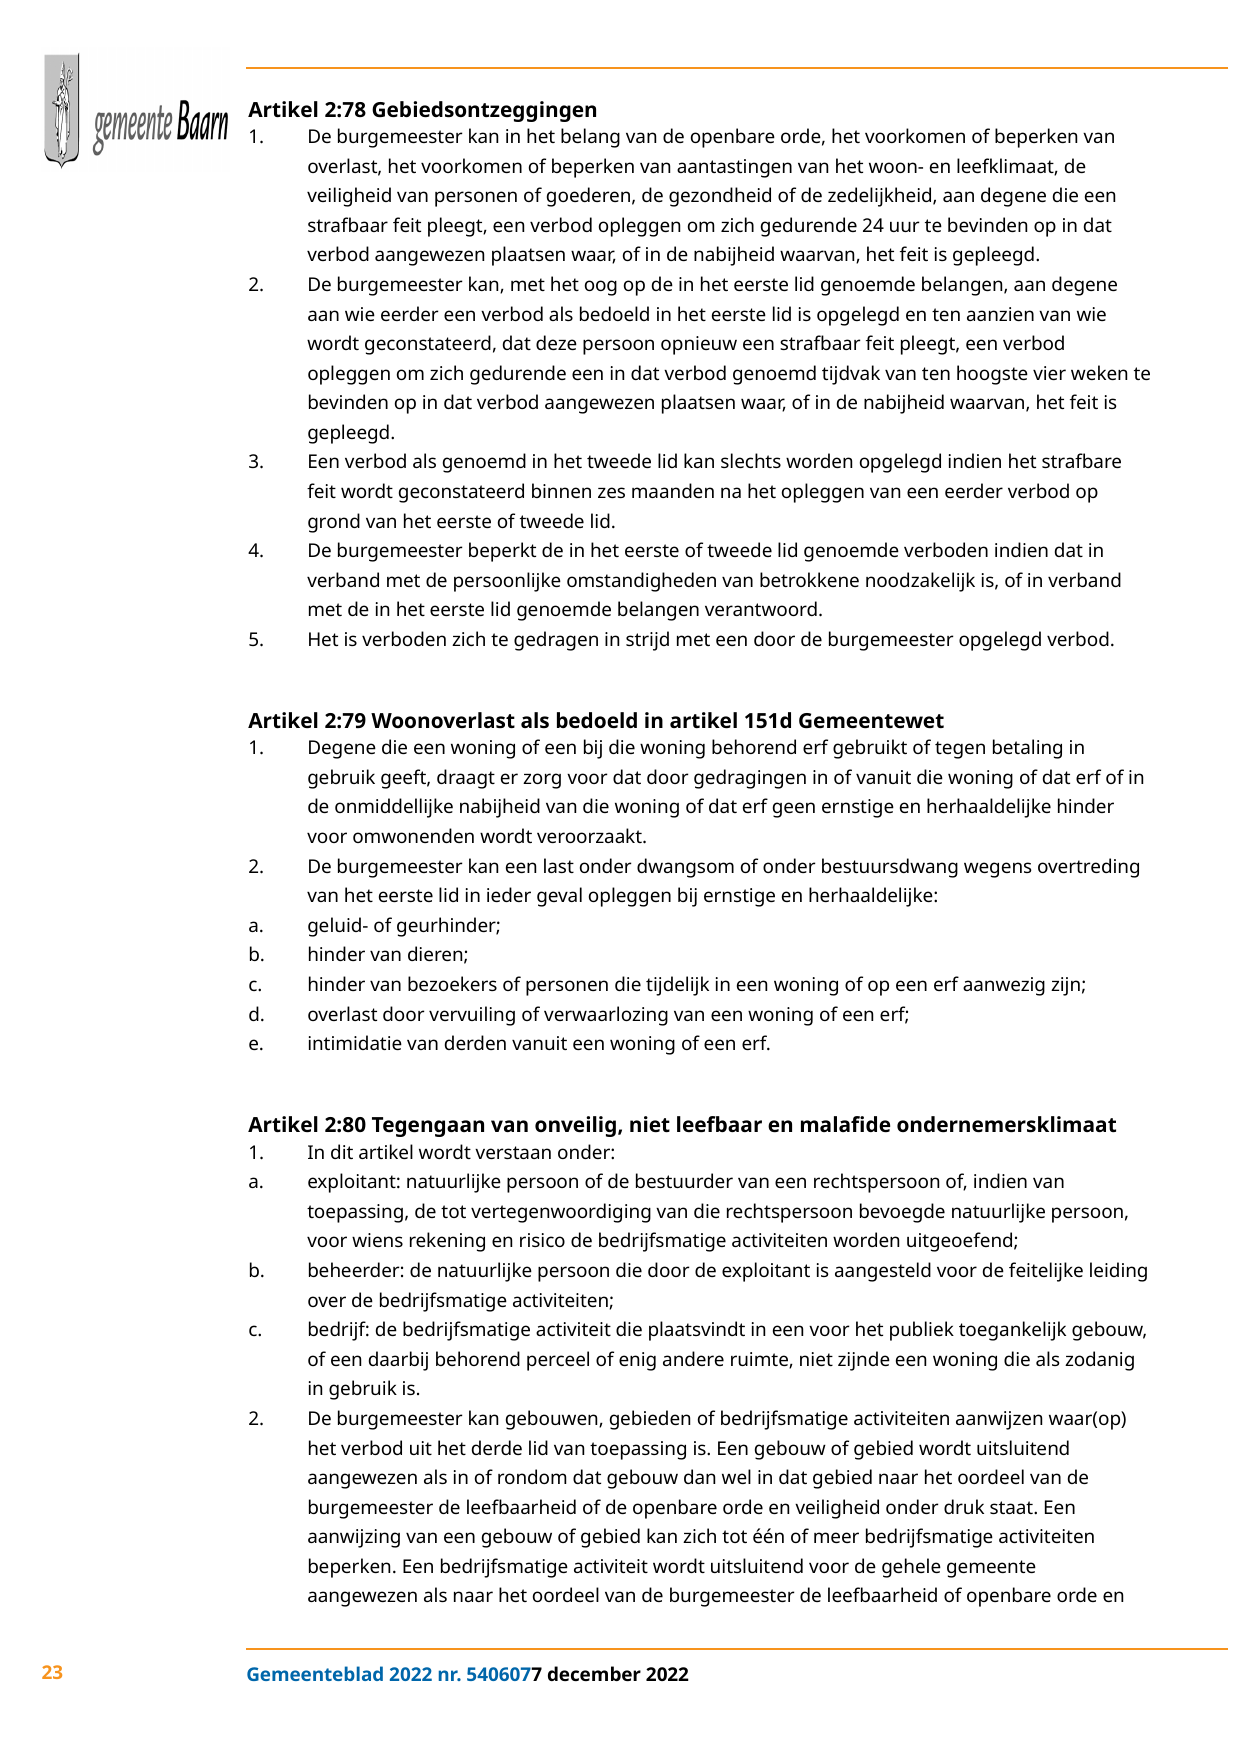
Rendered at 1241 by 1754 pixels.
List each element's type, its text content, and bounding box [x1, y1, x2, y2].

list geluid- of geurhinder; [248, 912, 1152, 938]
list bedrijf: de bedrijfsmatige activiteit die plaatsvindt in een voor het publiek toegankelijk gebouw, of een daarbij behorend perceel of enig andere ruimte, niet zijnde een woning die als zodanig in gebruik is. [248, 1316, 1152, 1401]
list Een verbod als genoemd in het tweede lid kan slechts worden opgelegd indien het strafbare feit wordt geconstateerd binnen zes maanden na het opleggen van een eerder verbod op grond van het eerste of tweede lid. [248, 449, 1152, 533]
list Het is verboden zich te gedragen in strijd met een door de burgemeester opgelegd verbod. [248, 626, 1152, 652]
list In dit artikel wordt verstaan onder: [248, 1139, 1152, 1164]
text Artikel 2:79 Woonoverlast als bedoeld in artikel 151d Gemeentewet [248, 706, 1152, 734]
list De burgemeester kan in het belang van de openbare orde, het voorkomen of beperken van overlast, het voorkomen of beperken van aantastingen van het woon- en leefklimaat, de veiligheid van personen of goederen, de gezondheid of de zedelijkheid, aan degene die een strafbaar feit pleegt, een verbod opleggen om zich gedurende 24 uur te bevinden op in dat verbod aangewezen plaatsen waar, of in de nabijheid waarvan, het feit is gepleegd. [248, 123, 1152, 267]
list De burgemeester kan gebouwen, gebieden of bedrijfsmatige activiteiten aanwijzen waar(op) het verbod uit het derde lid van toepassing is. Een gebouw of gebied wordt uitsluitend aangewezen als in of rondom dat gebouw dan wel in dat gebied naar het oordeel van de burgemeester de leefbaarheid of de openbare orde en veiligheid onder druk staat. Een aanwijzing van een gebouw of gebied kan zich tot één of meer bedrijfsmatige activiteiten beperken. Een bedrijfsmatige activiteit wordt uitsluitend voor de gehele gemeente aangewezen als naar het oordeel van de burgemeester de leefbaarheid of openbare orde en [248, 1405, 1152, 1608]
list De burgemeester beperkt de in het eerste of tweede lid genoemde verboden indien dat in verband met de persoonlijke omstandigheden van betrokkene noodzakelijk is, of in verband met de in het eerste lid genoemde belangen verantwoord. [248, 537, 1152, 622]
list hinder van dieren; [248, 942, 1152, 967]
text Artikel 2:80 Tegengaan van onveilig, niet leefbaar en malafide ondernemersklimaat [248, 1110, 1152, 1139]
list overlast door vervuiling of verwaarlozing van een woning of een erf; [248, 1001, 1152, 1027]
list intimidatie van derden vanuit een woning of een erf. [248, 1030, 1152, 1056]
picture [41, 47, 231, 172]
list beheerder: de natuurlijke persoon die door de exploitant is aangesteld voor de feitelijke leiding over de bedrijfsmatige activiteiten; [248, 1257, 1152, 1312]
text Artikel 2:78 Gebiedsontzeggingen [248, 95, 1152, 123]
list exploitant: natuurlijke persoon of de bestuurder van een rechtspersoon of, indien van toepassing, de tot vertegenwoordiging van die rechtspersoon bevoegde natuurlijke persoon, voor wiens rekening en risico de bedrijfsmatige activiteiten worden uitgeoefend; [248, 1168, 1152, 1253]
list De burgemeester kan een last onder dwangsom of onder bestuursdwang wegens overtreding van het eerste lid in ieder geval opleggen bij ernstige en herhaaldelijke: [248, 853, 1152, 908]
list hinder van bezoekers of personen die tijdelijk in een woning of op een erf aanwezig zijn; [248, 971, 1152, 997]
list De burgemeester kan, met het oog op de in het eerste lid genoemde belangen, aan degene aan wie eerder een verbod als bedoeld in het eerste lid is opgelegd en ten aanzien van wie wordt geconstateerd, dat deze persoon opnieuw een strafbaar feit pleegt, een verbod opleggen om zich gedurende een in dat verbod genoemd tijdvak van ten hoogste vier weken te bevinden op in dat verbod aangewezen plaatsen waar, of in de nabijheid waarvan, het feit is gepleegd. [248, 271, 1152, 445]
list Degene die een woning of een bij die woning behorend erf gebruikt of tegen betaling in gebruik geeft, draagt er zorg voor dat door gedragingen in of vanuit die woning of dat erf of in de onmiddellijke nabijheid van die woning of dat erf geen ernstige en herhaaldelijke hinder voor omwonenden wordt veroorzaakt. [248, 734, 1152, 849]
